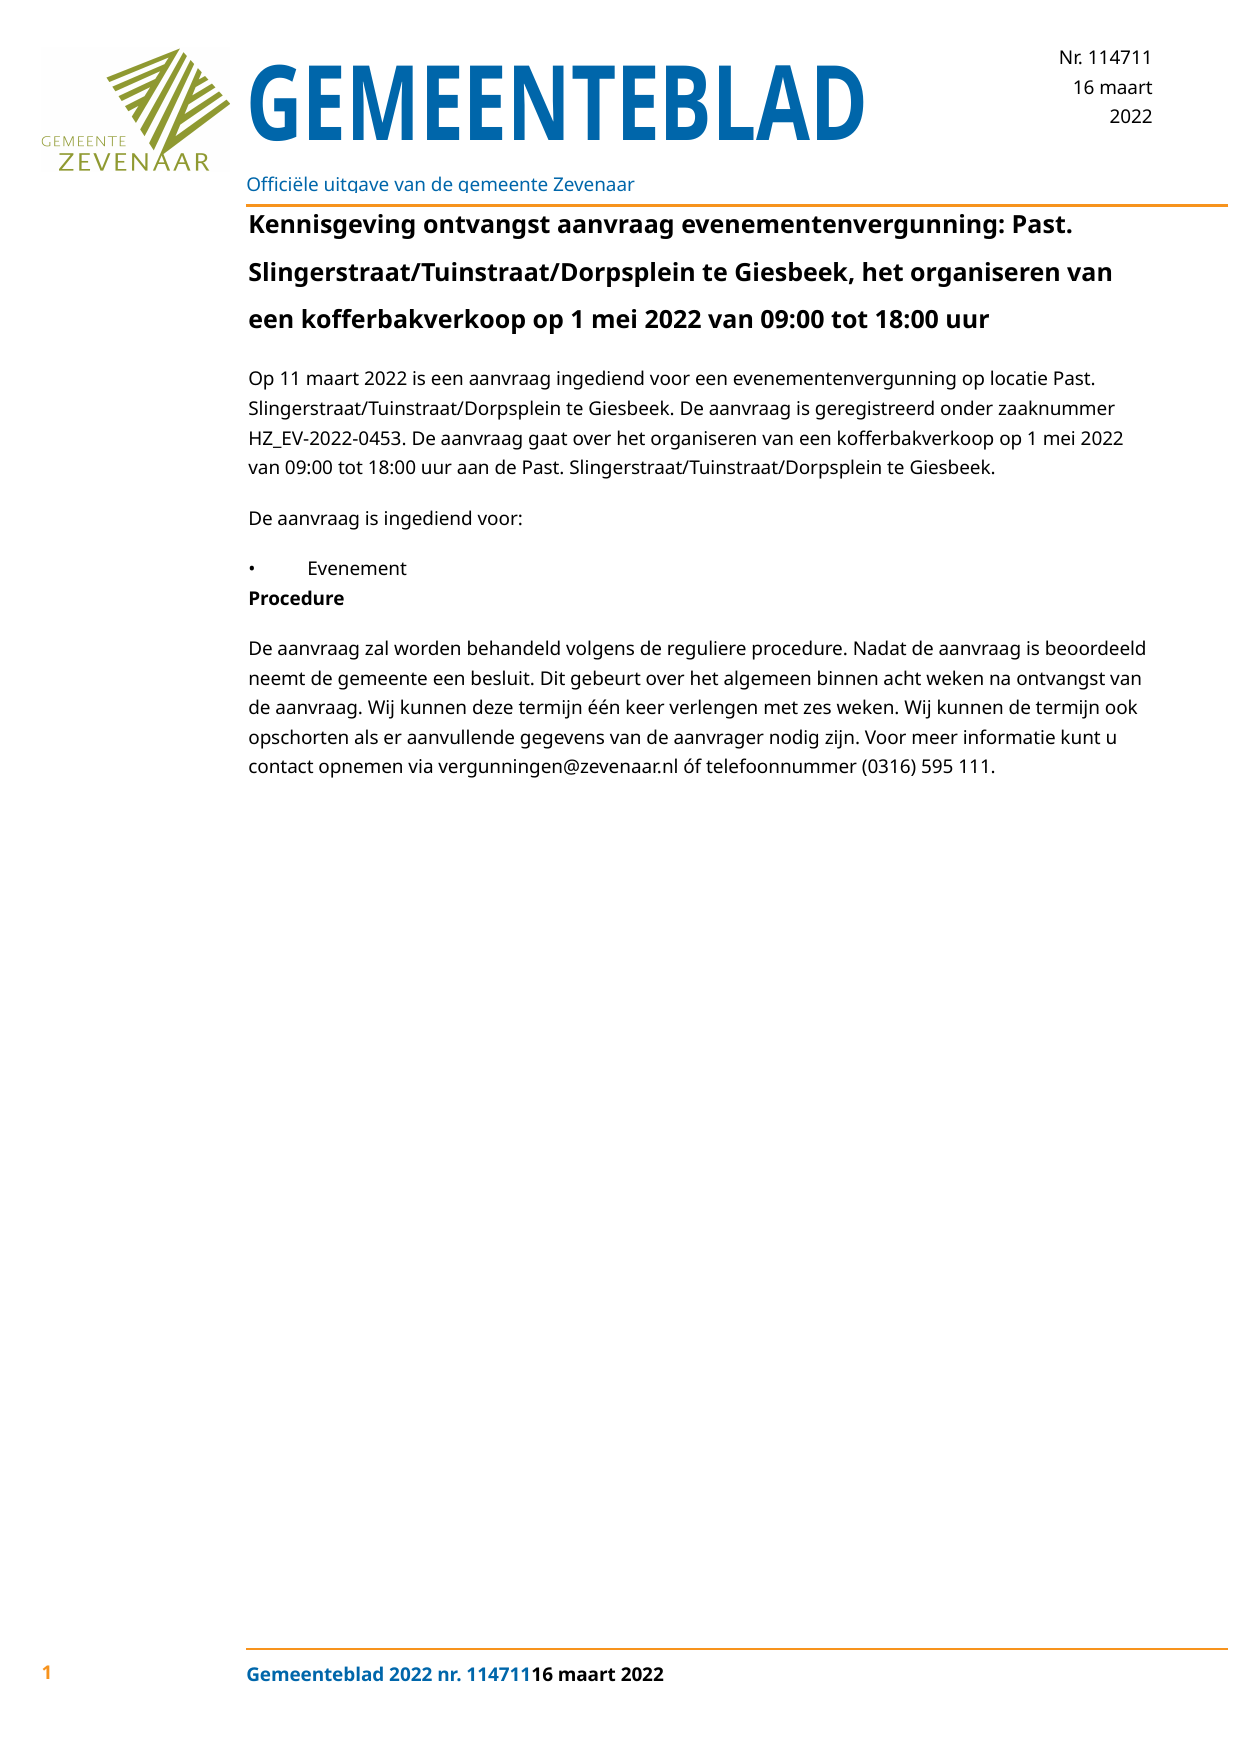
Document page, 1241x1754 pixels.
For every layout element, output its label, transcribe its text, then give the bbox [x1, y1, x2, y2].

text Procedure [248, 585, 1152, 610]
text Kennisgeving ontvangst aanvraag evenementenvergunning: Past. Slingerstraat/Tuinstraat/Dorpsplein te Giesbeek, het organiseren van een kofferbakverkoop op 1 mei 2022 van 09:00 tot 18:00 uur [248, 207, 1152, 336]
picture [41, 47, 231, 172]
text De aanvraag is ingediend voor: [248, 505, 1152, 530]
list Evenement [248, 555, 1152, 581]
text De aanvraag zal worden behandeld volgens de reguliere procedure. Nadat de aanvraag is beoordeeld neemt de gemeente een besluit. Dit gebeurt over het algemeen binnen acht weken na ontvangst van de aanvraag. Wij kunnen deze termijn één keer verlengen met zes weken. Wij kunnen de termijn ook opschorten als er aanvullende gegevens van de aanvrager nodig zijn. Voor meer informatie kunt u contact opnemen via vergunningen@zevenaar.nl óf telefoonnummer (0316) 595 111. [248, 635, 1152, 779]
text Op 11 maart 2022 is een aanvraag ingediend voor een evenementenvergunning op locatie Past. Slingerstraat/Tuinstraat/Dorpsplein te Giesbeek. De aanvraag is geregistreerd onder zaaknummer HZ_EV-2022-0453. De aanvraag gaat over het organiseren van een kofferbakverkoop op 1 mei 2022 van 09:00 tot 18:00 uur aan de Past. Slingerstraat/Tuinstraat/Dorpsplein te Giesbeek. [248, 366, 1152, 480]
